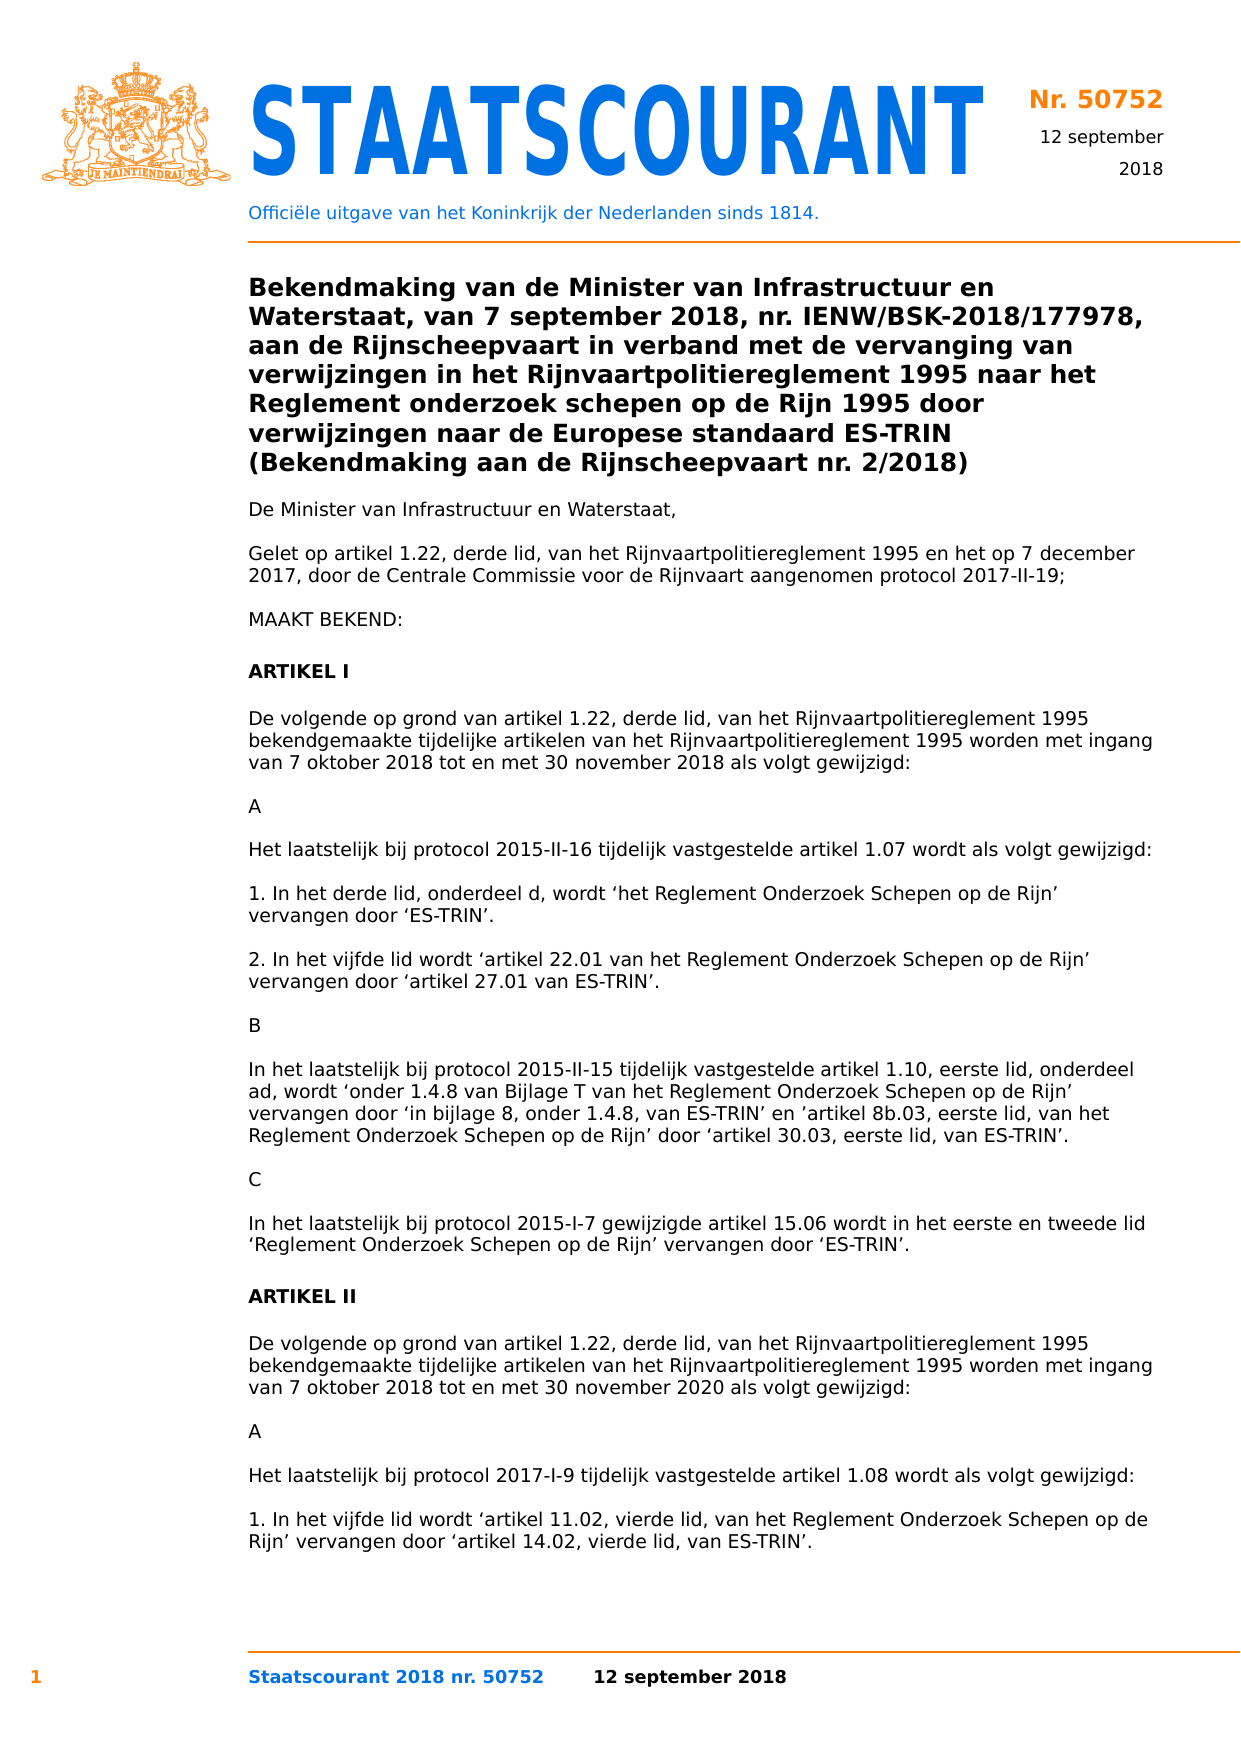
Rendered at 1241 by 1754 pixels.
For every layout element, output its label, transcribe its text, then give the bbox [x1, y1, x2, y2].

text A [248, 1421, 1163, 1443]
text De volgende op grond van artikel 1.22, derde lid, van het Rijnvaartpolitiereglement 1995 bekendgemaakte tijdelijke artikelen van het Rijnvaartpolitiereglement 1995 worden met ingang van 7 oktober 2018 tot en met 30 november 2018 als volgt gewijzigd: [248, 708, 1163, 774]
text Gelet op artikel 1.22, derde lid, van het Rijnvaartpolitiereglement 1995 en het op 7 december 2017, door de Centrale Commissie voor de Rijnvaart aangenomen protocol 2017-II-19; [248, 543, 1163, 587]
text B [248, 1015, 1163, 1037]
table_header [25, 62, 248, 241]
text C [248, 1168, 1163, 1191]
subtitle Bekendmaking van de Minister van Infrastructuur en Waterstaat, van 7 september 2018, nr. IENW/BSK-2018/177978, aan de Rijnscheepvaart in verband met de vervanging van verwijzingen in het Rijnvaartpolitiereglement 1995 naar het Reglement onderzoek schepen op de Rijn 1995 door verwijzingen naar de Europese standaard ES-TRIN (Bekendmaking aan de Rijnscheepvaart nr. 2/2018) [248, 273, 1163, 477]
table_header STAATSCOURANT [248, 62, 998, 203]
text A [248, 796, 1163, 817]
subtitle ARTIKEL I [248, 661, 1163, 683]
text De volgende op grond van artikel 1.22, derde lid, van het Rijnvaartpolitiereglement 1995 bekendgemaakte tijdelijke artikelen van het Rijnvaartpolitiereglement 1995 worden met ingang van 7 oktober 2018 tot en met 30 november 2020 als volgt gewijzigd: [248, 1333, 1163, 1399]
text 1. In het derde lid, onderdeel d, wordt ‘het Reglement Onderzoek Schepen op de Rijn’ vervangen door ‘ES-TRIN’. [248, 883, 1163, 927]
picture [41, 62, 231, 186]
subtitle ARTIKEL II [248, 1286, 1163, 1308]
text In het laatstelijk bij protocol 2015-II-15 tijdelijk vastgestelde artikel 1.10, eerste lid, onderdeel ad, wordt ‘onder 1.4.8 van Bijlage T van het Reglement Onderzoek Schepen op de Rijn’ vervangen door ‘in bijlage 8, onder 1.4.8, van ES-TRIN’ en ’artikel 8b.03, eerste lid, van het Reglement Onderzoek Schepen op de Rijn’ door ‘artikel 30.03, eerste lid, van ES-TRIN’. [248, 1059, 1163, 1147]
text In het laatstelijk bij protocol 2015-I-7 gewijzigde artikel 15.06 wordt in het eerste en tweede lid ‘Reglement Onderzoek Schepen op de Rijn’ vervangen door ‘ES-TRIN’. [248, 1212, 1163, 1256]
text Het laatstelijk bij protocol 2017-I-9 tijdelijk vastgestelde artikel 1.08 wordt als volgt gewijzigd: [248, 1465, 1163, 1487]
text Het laatstelijk bij protocol 2015-II-16 tijdelijk vastgestelde artikel 1.07 wordt als volgt gewijzigd: [248, 839, 1163, 861]
table_cell 12 september [998, 121, 1240, 153]
text 2. In het vijfde lid wordt ‘artikel 22.01 van het Reglement Onderzoek Schepen op de Rijn’ vervangen door ‘artikel 27.01 van ES-TRIN’. [248, 949, 1163, 993]
text De Minister van Infrastructuur en Waterstaat, [248, 499, 1163, 521]
table_header Nr. 50752 [998, 62, 1240, 121]
table_cell 2018 [998, 153, 1240, 203]
text 1. In het vijfde lid wordt ‘artikel 11.02, vierde lid, van het Reglement Onderzoek Schepen op de Rijn’ vervangen door ‘artikel 14.02, vierde lid, van ES-TRIN’. [248, 1509, 1163, 1553]
text MAAKT BEKEND: [248, 609, 1163, 631]
table_cell Officiële uitgave van het Koninkrijk der Nederlanden sinds 1814. [248, 203, 1240, 241]
